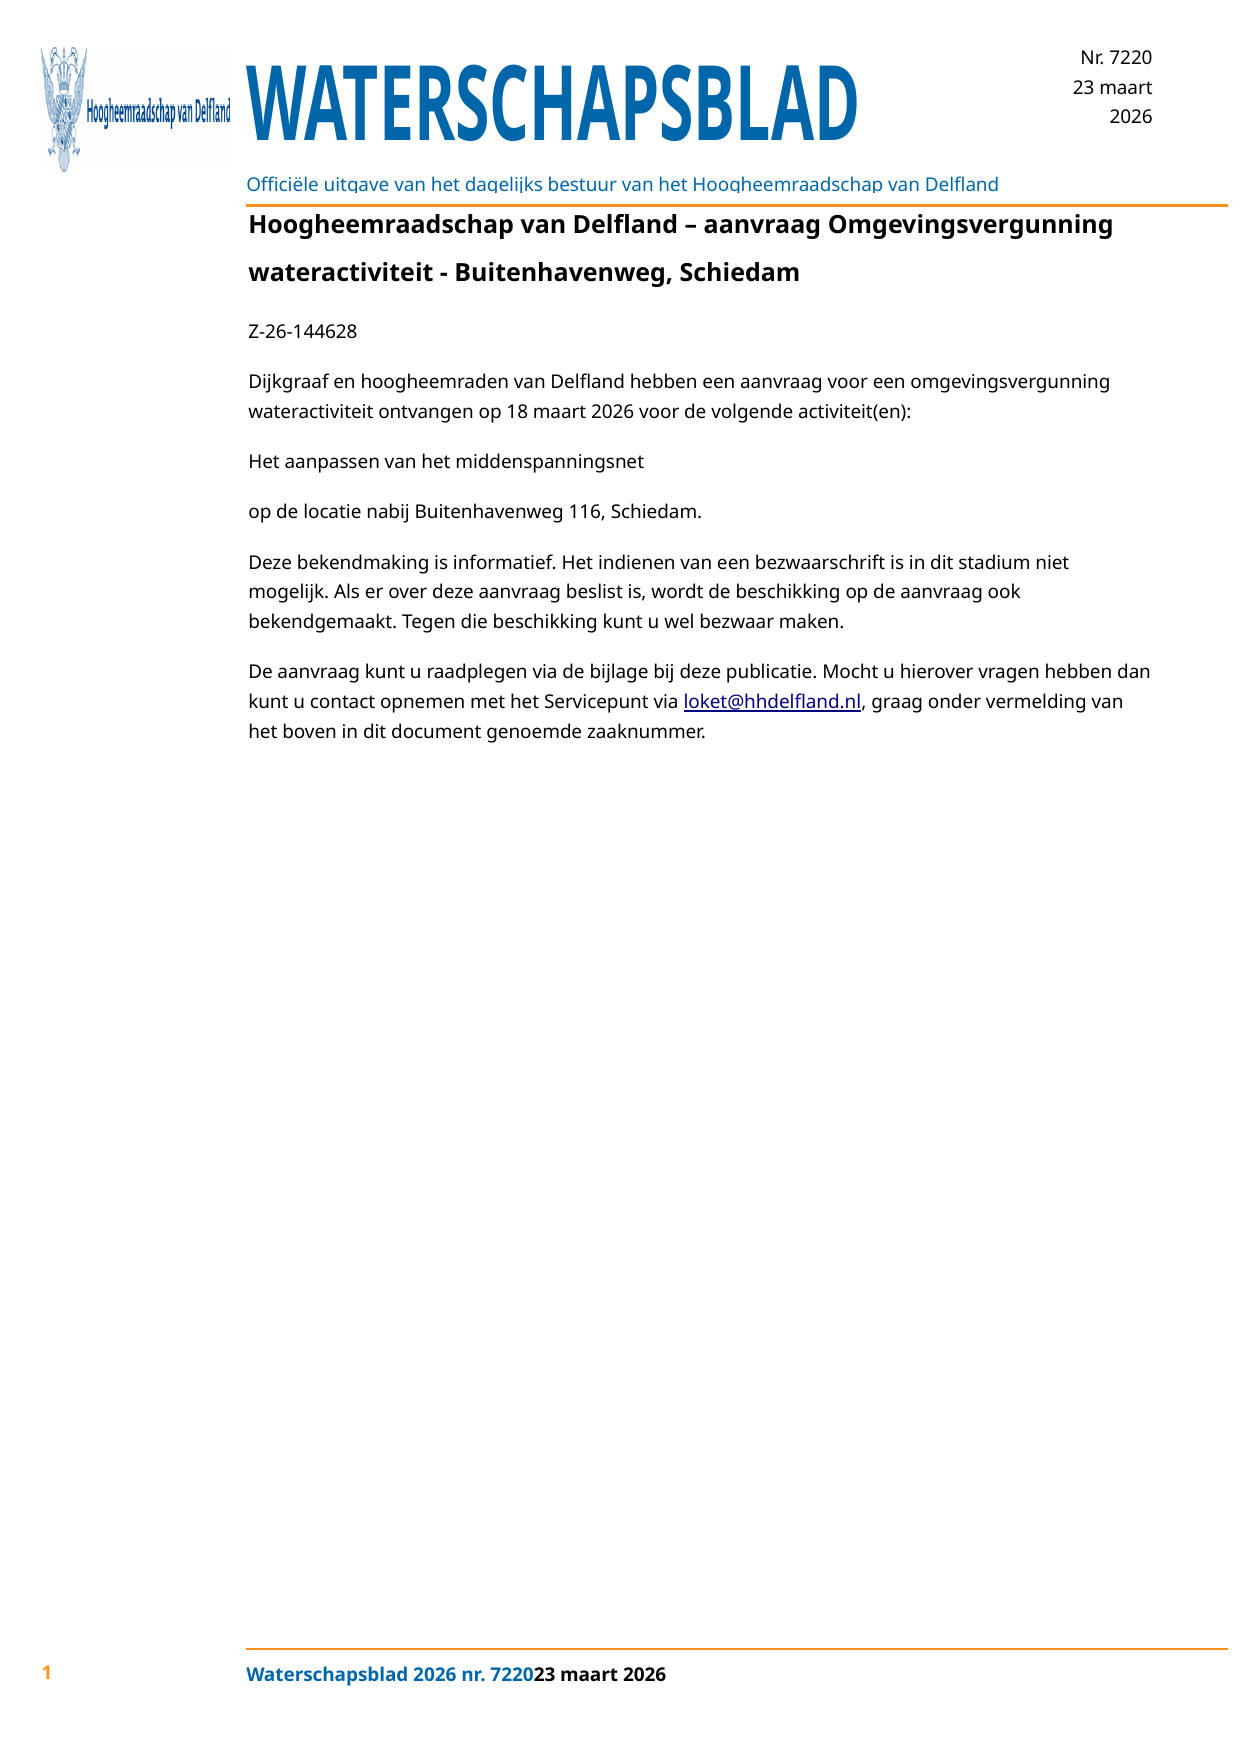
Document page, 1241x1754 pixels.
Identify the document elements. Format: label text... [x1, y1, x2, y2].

text Het aanpassen van het middenspanningsnet [248, 448, 1152, 474]
text Hoogheemraadschap van Delfland – aanvraag Omgevingsvergunning wateractiviteit - Buitenhavenweg, Schiedam [248, 207, 1152, 288]
text Deze bekendmaking is informatief. Het indienen van een bezwaarschrift is in dit stadium niet mogelijk. Als er over deze aanvraag beslist is, wordt de beschikking op de aanvraag ook bekendgemaakt. Tegen die beschikking kunt u wel bezwaar maken. [248, 549, 1152, 634]
text Z-26-144628 [248, 318, 1152, 344]
text Dijkgraaf en hoogheemraden van Delfland hebben een aanvraag voor een omgevingsvergunning wateractiviteit ontvangen op 18 maart 2026 voor de volgende activiteit(en): [248, 368, 1152, 424]
text op de locatie nabij Buitenhavenweg 116, Schiedam. [248, 499, 1152, 524]
picture [41, 47, 231, 172]
text De aanvraag kunt u raadplegen via de bijlage bij deze publicatie. Mocht u hierover vragen hebben dan kunt u contact opnemen met het Servicepunt via loket@hhdelfland.nl, graag onder vermelding van het boven in dit document genoemde zaaknummer. [248, 659, 1152, 744]
